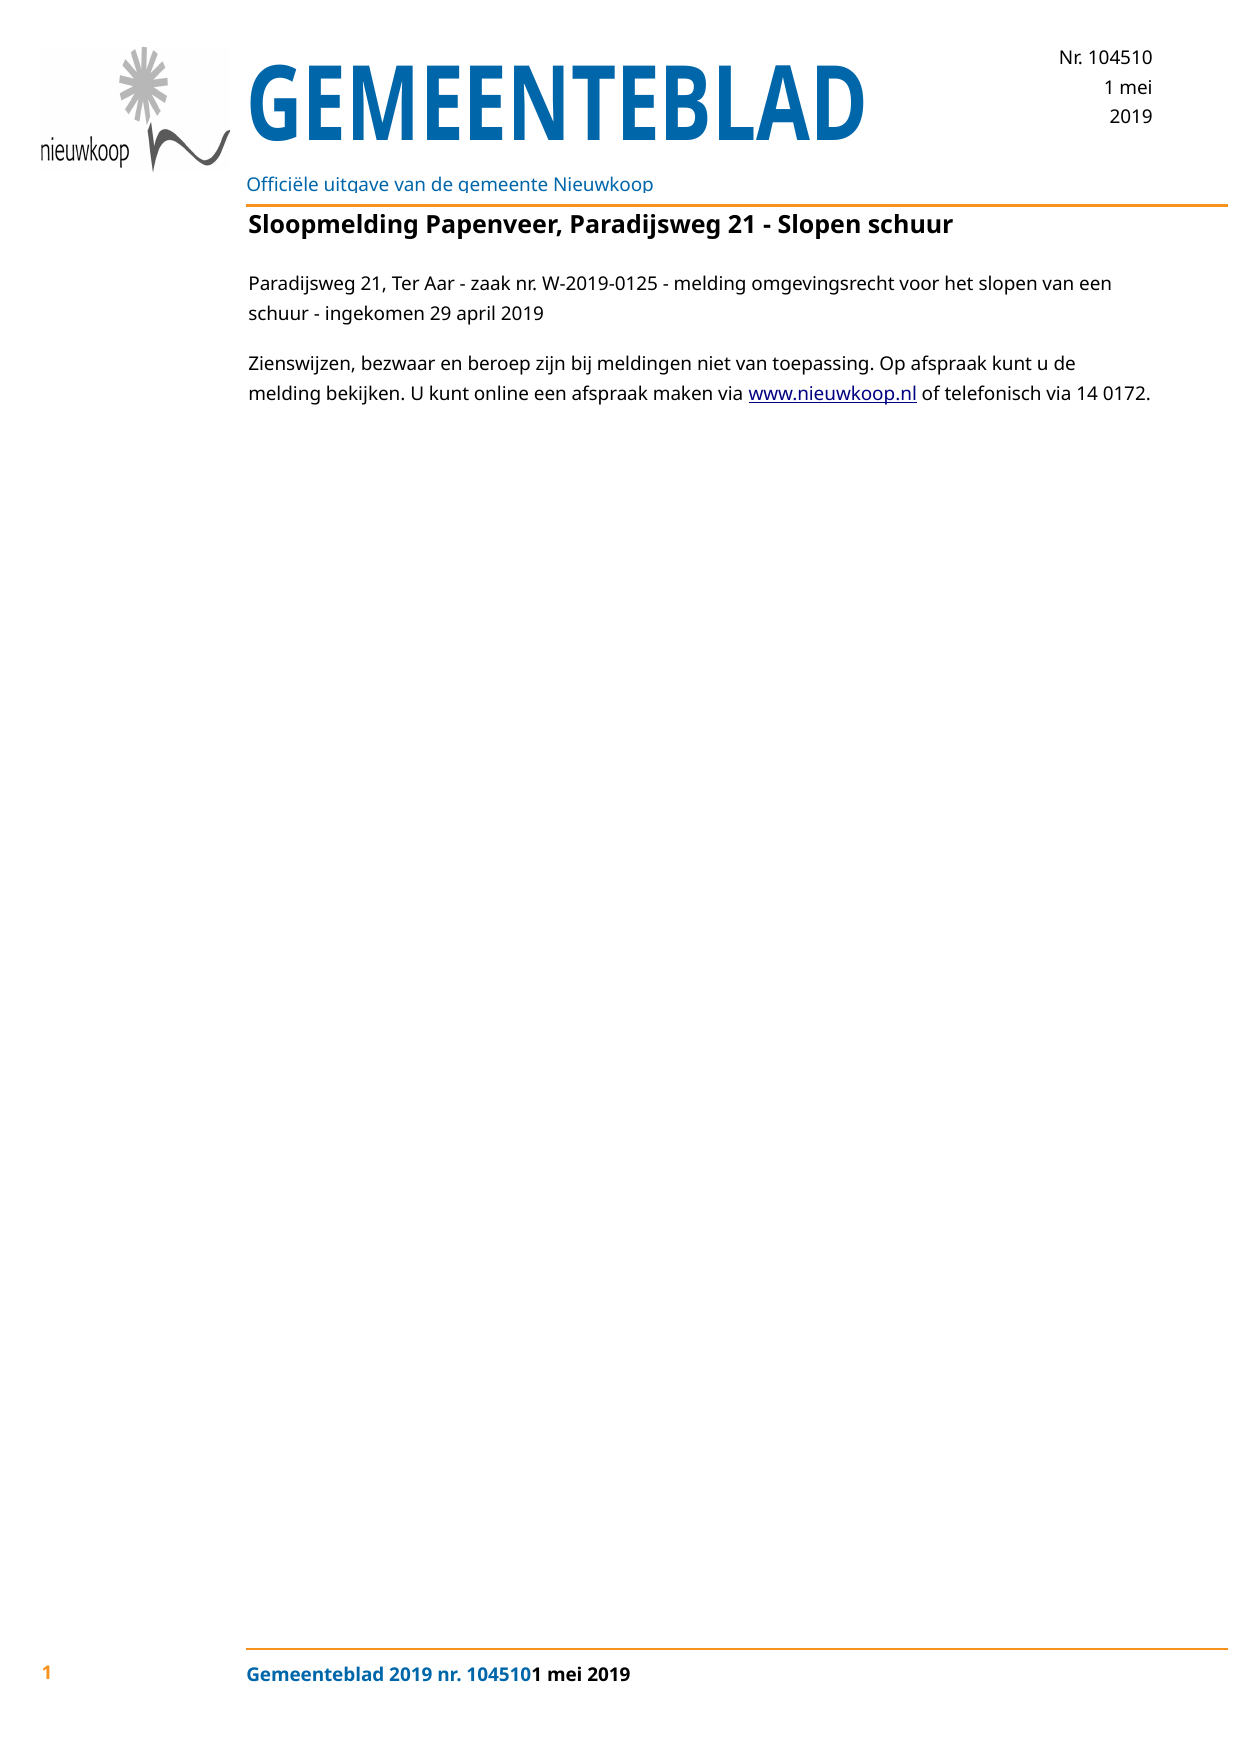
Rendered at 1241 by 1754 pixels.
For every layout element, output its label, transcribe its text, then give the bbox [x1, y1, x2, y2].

picture [41, 47, 231, 172]
text Sloopmelding Papenveer, Paradijsweg 21 - Slopen schuur [248, 207, 1152, 241]
text Paradijsweg 21, Ter Aar - zaak nr. W-2019-0125 - melding omgevingsrecht voor het slopen van een schuur - ingekomen 29 april 2019 [248, 270, 1152, 326]
text Zienswijzen, bezwaar en beroep zijn bij meldingen niet van toepassing. Op afspraak kunt u de melding bekijken. U kunt online een afspraak maken via www.nieuwkoop.nl of telefonisch via 14 0172. [248, 350, 1152, 406]
